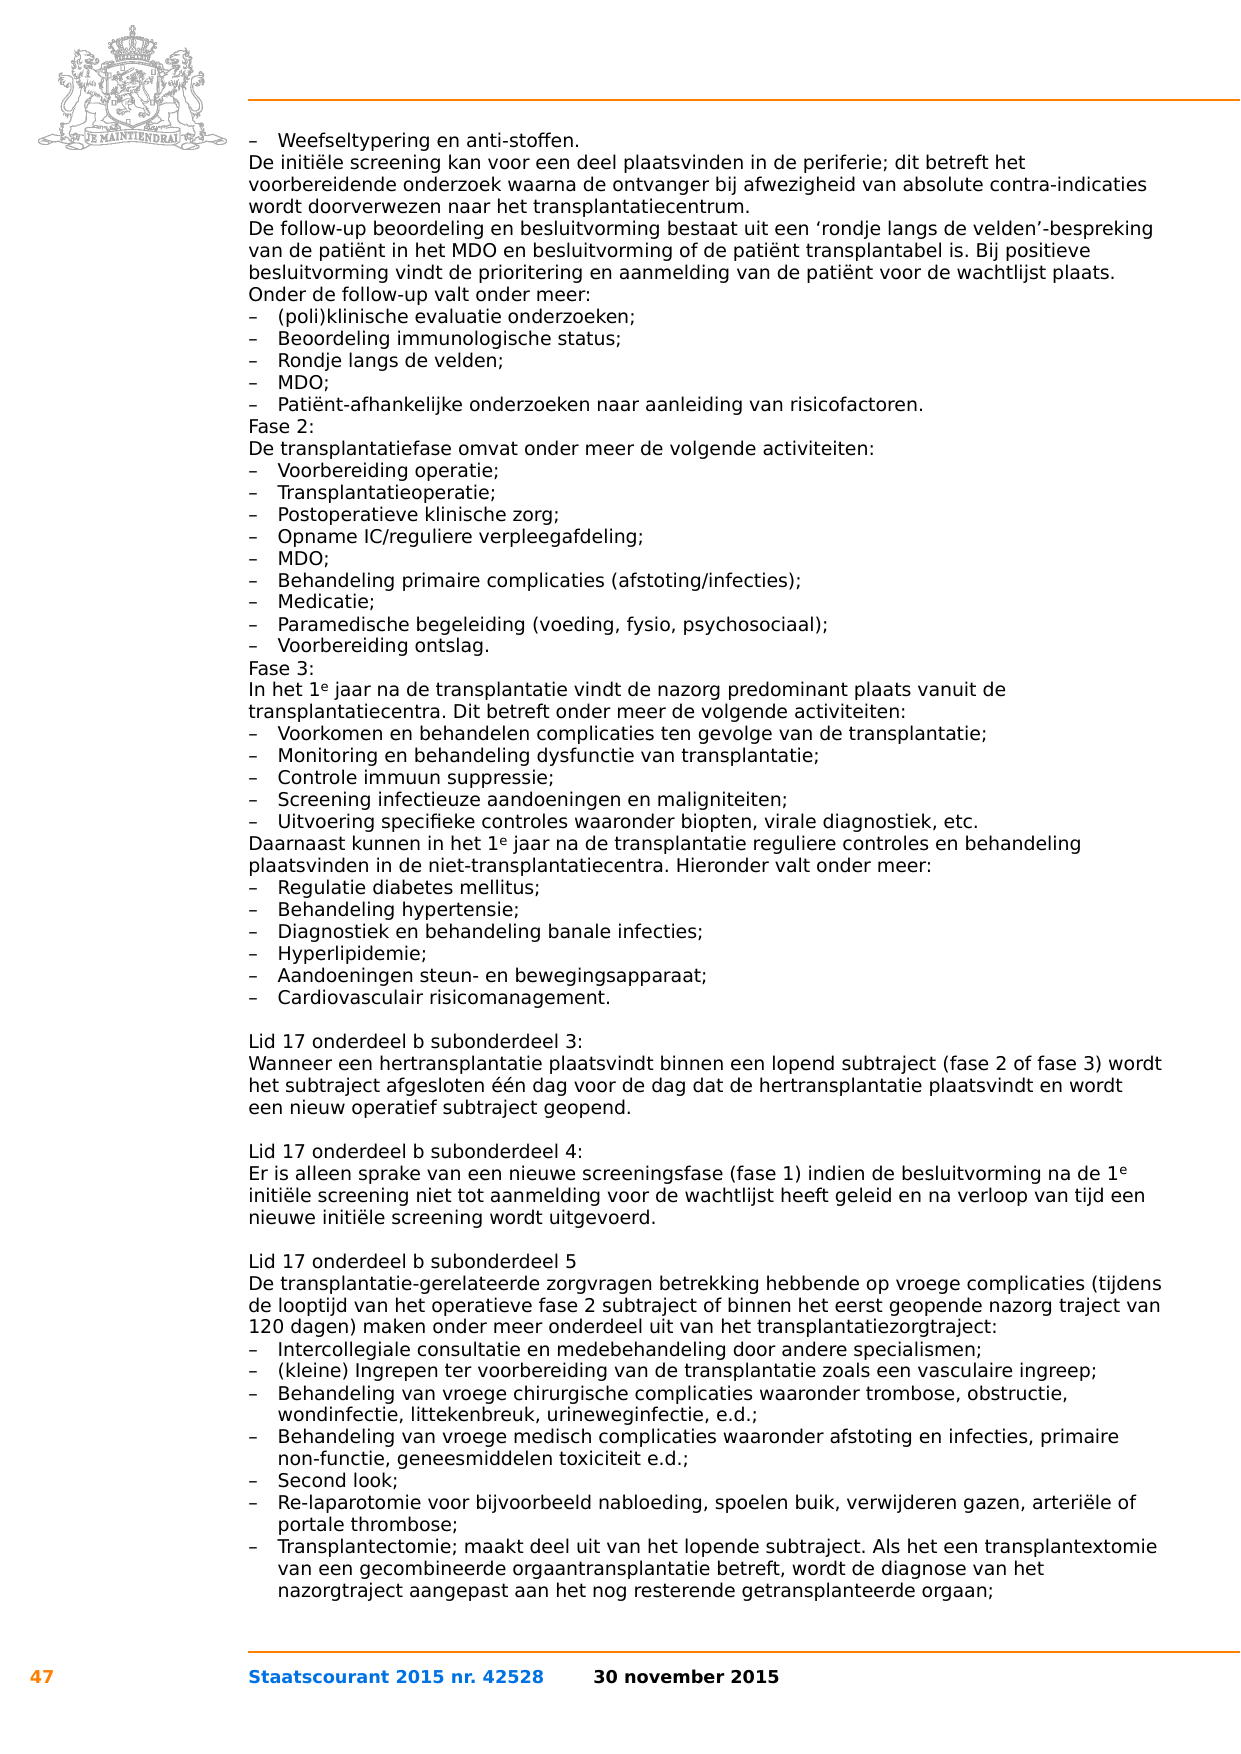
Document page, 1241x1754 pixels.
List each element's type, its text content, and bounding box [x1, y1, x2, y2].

text – (poli)klinische evaluatie onderzoeken; [248, 306, 1163, 328]
text – Medicatie; [248, 591, 1163, 613]
text – Re-laparotomie voor bijvoorbeeld nabloeding, spoelen buik, verwijderen gazen, arteriële of portale thrombose; [248, 1492, 1163, 1536]
text – Transplantectomie; maakt deel uit van het lopende subtraject. Als het een transplantextomie van een gecombineerde orgaantransplantatie betreft, wordt de diagnose van het nazorgtraject aangepast aan het nog resterende getransplanteerde orgaan; [248, 1536, 1163, 1602]
text Lid 17 onderdeel b subonderdeel 3: [248, 1031, 1163, 1053]
picture [38, 25, 227, 150]
text – Patiënt-afhankelijke onderzoeken naar aanleiding van risicofactoren. [248, 394, 1163, 416]
text – (kleine) Ingrepen ter voorbereiding van de transplantatie zoals een vasculaire ingreep; [248, 1360, 1163, 1382]
text – Screening infectieuze aandoeningen en maligniteiten; [248, 789, 1163, 811]
text De follow-up beoordeling en besluitvorming bestaat uit een ‘rondje langs de velden’-bespreking van de patiënt in het MDO en besluitvorming of de patiënt transplantabel is. Bij positieve besluitvorming vindt de prioritering en aanmelding van de patiënt voor de wachtlijst plaats. [248, 218, 1163, 284]
text – Monitoring en behandeling dysfunctie van transplantatie; [248, 745, 1163, 767]
text De transplantatiefase omvat onder meer de volgende activiteiten: [248, 438, 1163, 459]
text – Opname IC/reguliere verpleegafdeling; [248, 526, 1163, 547]
text Er is alleen sprake van een nieuwe screeningsfase (fase 1) indien de besluitvorming na de 1e initiële screening niet tot aanmelding voor de wachtlijst heeft geleid en na verloop van tijd een nieuwe initiële screening wordt uitgevoerd. [248, 1163, 1163, 1229]
text Onder de follow-up valt onder meer: [248, 284, 1163, 306]
text Fase 2: [248, 416, 1163, 438]
text Fase 3: [248, 657, 1163, 679]
text – Behandeling van vroege medisch complicaties waaronder afstoting en infecties, primaire non-functie, geneesmiddelen toxiciteit e.d.; [248, 1426, 1163, 1470]
text Lid 17 onderdeel b subonderdeel 4: [248, 1141, 1163, 1163]
text – Rondje langs de velden; [248, 350, 1163, 372]
text De transplantatie-gerelateerde zorgvragen betrekking hebbende op vroege complicaties (tijdens de looptijd van het operatieve fase 2 subtraject of binnen het eerst geopende nazorg traject van 120 dagen) maken onder meer onderdeel uit van het transplantatiezorgtraject: [248, 1272, 1163, 1338]
text – Aandoeningen steun- en bewegingsapparaat; [248, 965, 1163, 987]
text – Regulatie diabetes mellitus; [248, 877, 1163, 899]
text – MDO; [248, 547, 1163, 569]
text – Behandeling van vroege chirurgische complicaties waaronder trombose, obstructie, wondinfectie, littekenbreuk, urineweginfectie, e.d.; [248, 1382, 1163, 1426]
text – Weefseltypering en anti-stoffen. [248, 130, 1163, 152]
text – Hyperlipidemie; [248, 943, 1163, 965]
text In het 1e jaar na de transplantatie vindt de nazorg predominant plaats vanuit de transplantatiecentra. Dit betreft onder meer de volgende activiteiten: [248, 679, 1163, 723]
text – Uitvoering specifieke controles waaronder biopten, virale diagnostiek, etc. [248, 811, 1163, 833]
text – Behandeling hypertensie; [248, 899, 1163, 921]
text – Behandeling primaire complicaties (afstoting/infecties); [248, 569, 1163, 591]
text – Second look; [248, 1470, 1163, 1492]
text – Postoperatieve klinische zorg; [248, 503, 1163, 526]
text – MDO; [248, 372, 1163, 394]
text Lid 17 onderdeel b subonderdeel 5 [248, 1251, 1163, 1272]
text – Diagnostiek en behandeling banale infecties; [248, 921, 1163, 943]
text – Voorkomen en behandelen complicaties ten gevolge van de transplantatie; [248, 723, 1163, 745]
text – Voorbereiding ontslag. [248, 635, 1163, 657]
text – Paramedische begeleiding (voeding, fysio, psychosociaal); [248, 613, 1163, 635]
text De initiële screening kan voor een deel plaatsvinden in de periferie; dit betreft het voorbereidende onderzoek waarna de ontvanger bij afwezigheid van absolute contra-indicaties wordt doorverwezen naar het transplantatiecentrum. [248, 152, 1163, 218]
text – Beoordeling immunologische status; [248, 328, 1163, 350]
text – Voorbereiding operatie; [248, 459, 1163, 482]
text Daarnaast kunnen in het 1e jaar na de transplantatie reguliere controles en behandeling plaatsvinden in de niet-transplantatiecentra. Hieronder valt onder meer: [248, 833, 1163, 877]
text – Transplantatieoperatie; [248, 482, 1163, 503]
text – Intercollegiale consultatie en medebehandeling door andere specialismen; [248, 1338, 1163, 1360]
text Wanneer een hertransplantatie plaatsvindt binnen een lopend subtraject (fase 2 of fase 3) wordt het subtraject afgesloten één dag voor de dag dat de hertransplantatie plaatsvindt en wordt een nieuw operatief subtraject geopend. [248, 1053, 1163, 1119]
text – Controle immuun suppressie; [248, 767, 1163, 789]
text – Cardiovasculair risicomanagement. [248, 987, 1163, 1009]
